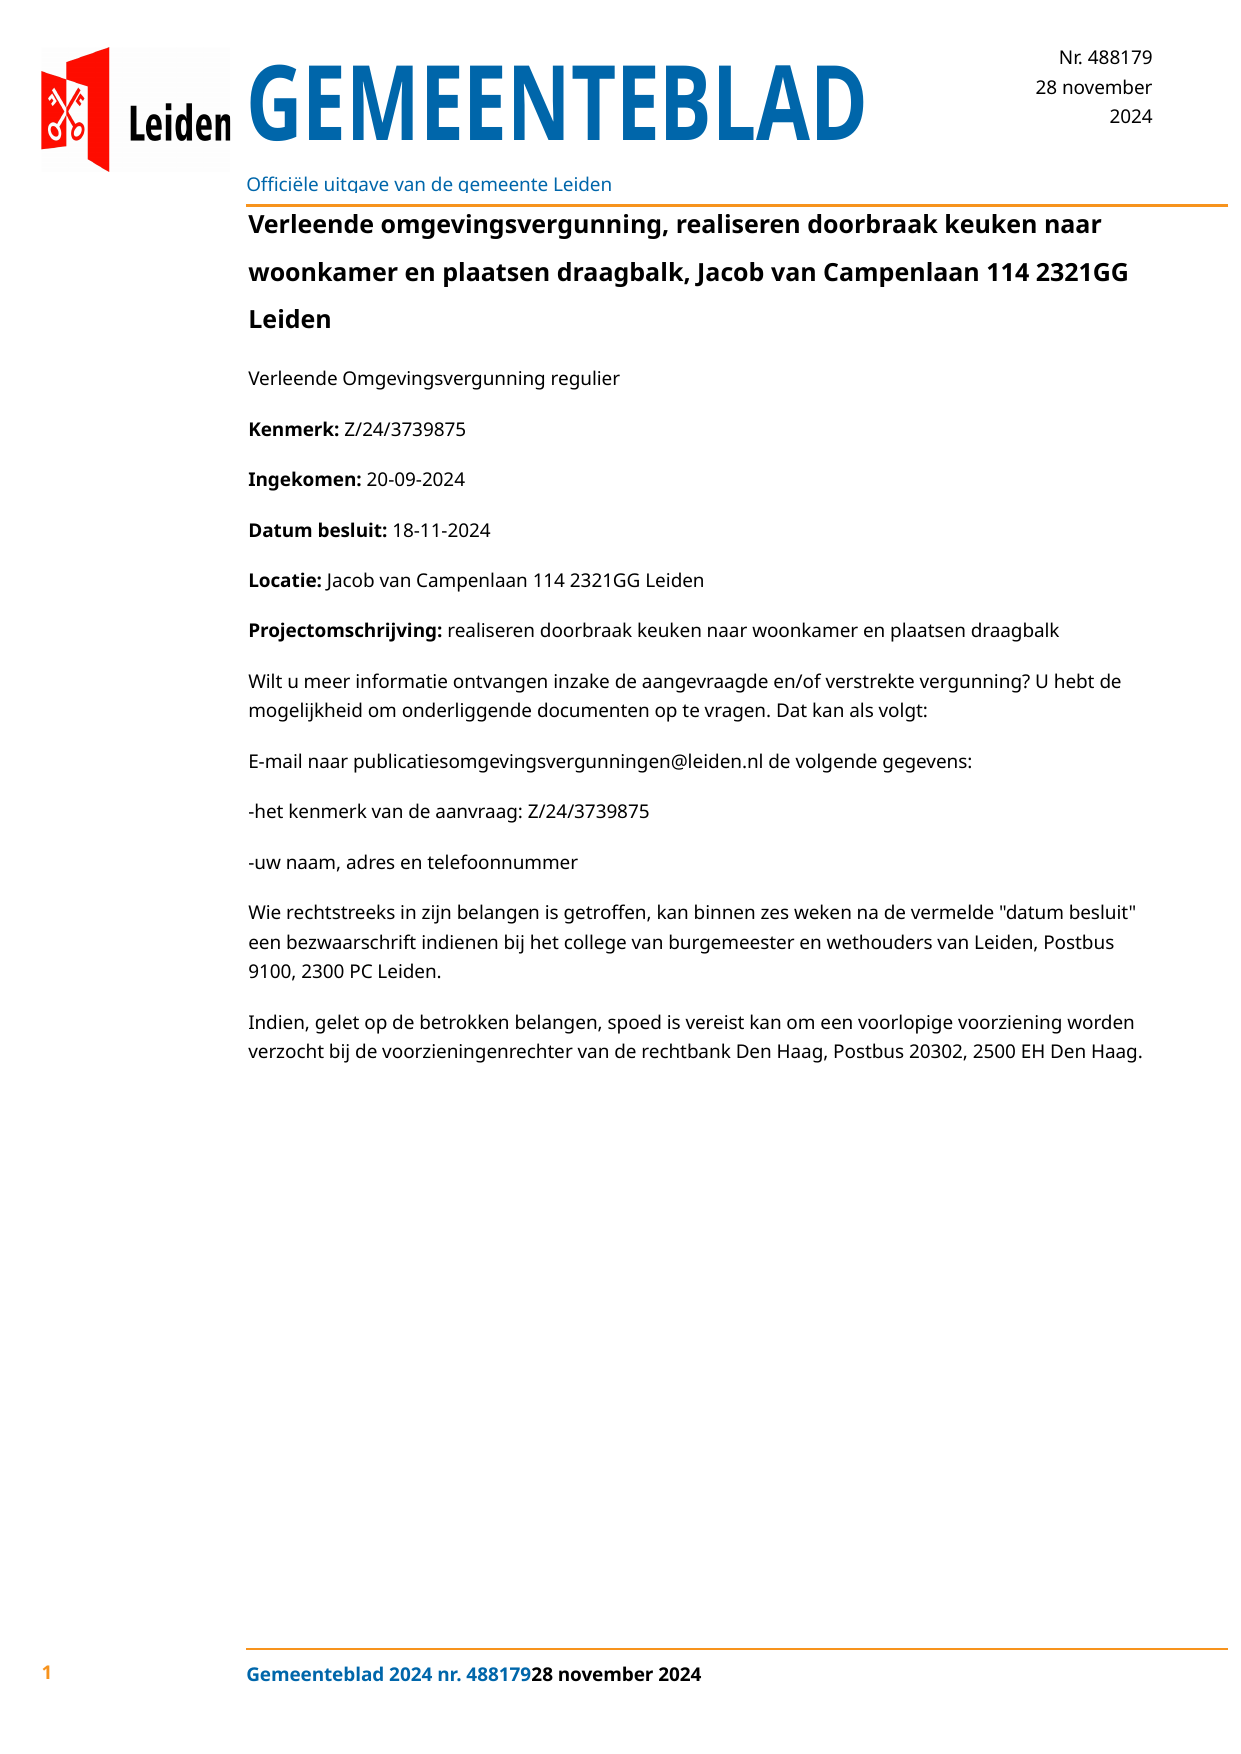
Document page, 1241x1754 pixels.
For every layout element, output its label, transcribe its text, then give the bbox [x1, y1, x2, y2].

text Datum besluit: 18-11-2024 [248, 517, 1152, 542]
text Wie rechtstreeks in zijn belangen is getroffen, kan binnen zes weken na de vermelde "datum besluit" een bezwaarschrift indienen bij het college van burgemeester en wethouders van Leiden, Postbus 9100, 2300 PC Leiden. [248, 899, 1152, 984]
text Indien, gelet op de betrokken belangen, spoed is vereist kan om een voorlopige voorziening worden verzocht bij de voorzieningenrechter van de rechtbank Den Haag, Postbus 20302, 2500 EH Den Haag. [248, 1009, 1152, 1064]
picture [41, 47, 231, 172]
text Kenmerk: Z/24/3739875 [248, 416, 1152, 442]
text -het kenmerk van de aanvraag: Z/24/3739875 [248, 798, 1152, 824]
text Wilt u meer informatie ontvangen inzake de aangevraagde en/of verstrekte vergunning? U hebt de mogelijkheid om onderliggende documenten op te vragen. Dat kan als volgt: [248, 668, 1152, 723]
text Ingekomen: 20-09-2024 [248, 466, 1152, 492]
text E-mail naar publicatiesomgevingsvergunningen@leiden.nl de volgende gegevens: [248, 748, 1152, 774]
text Verleende omgevingsvergunning, realiseren doorbraak keuken naar woonkamer en plaatsen draagbalk, Jacob van Campenlaan 114 2321GG Leiden [248, 207, 1152, 336]
text Verleende Omgevingsvergunning regulier [248, 366, 1152, 391]
text -uw naam, adres en telefoonnummer [248, 849, 1152, 874]
text Locatie: Jacob van Campenlaan 114 2321GG Leiden [248, 567, 1152, 593]
text Projectomschrijving: realiseren doorbraak keuken naar woonkamer en plaatsen draagbalk [248, 618, 1152, 643]
